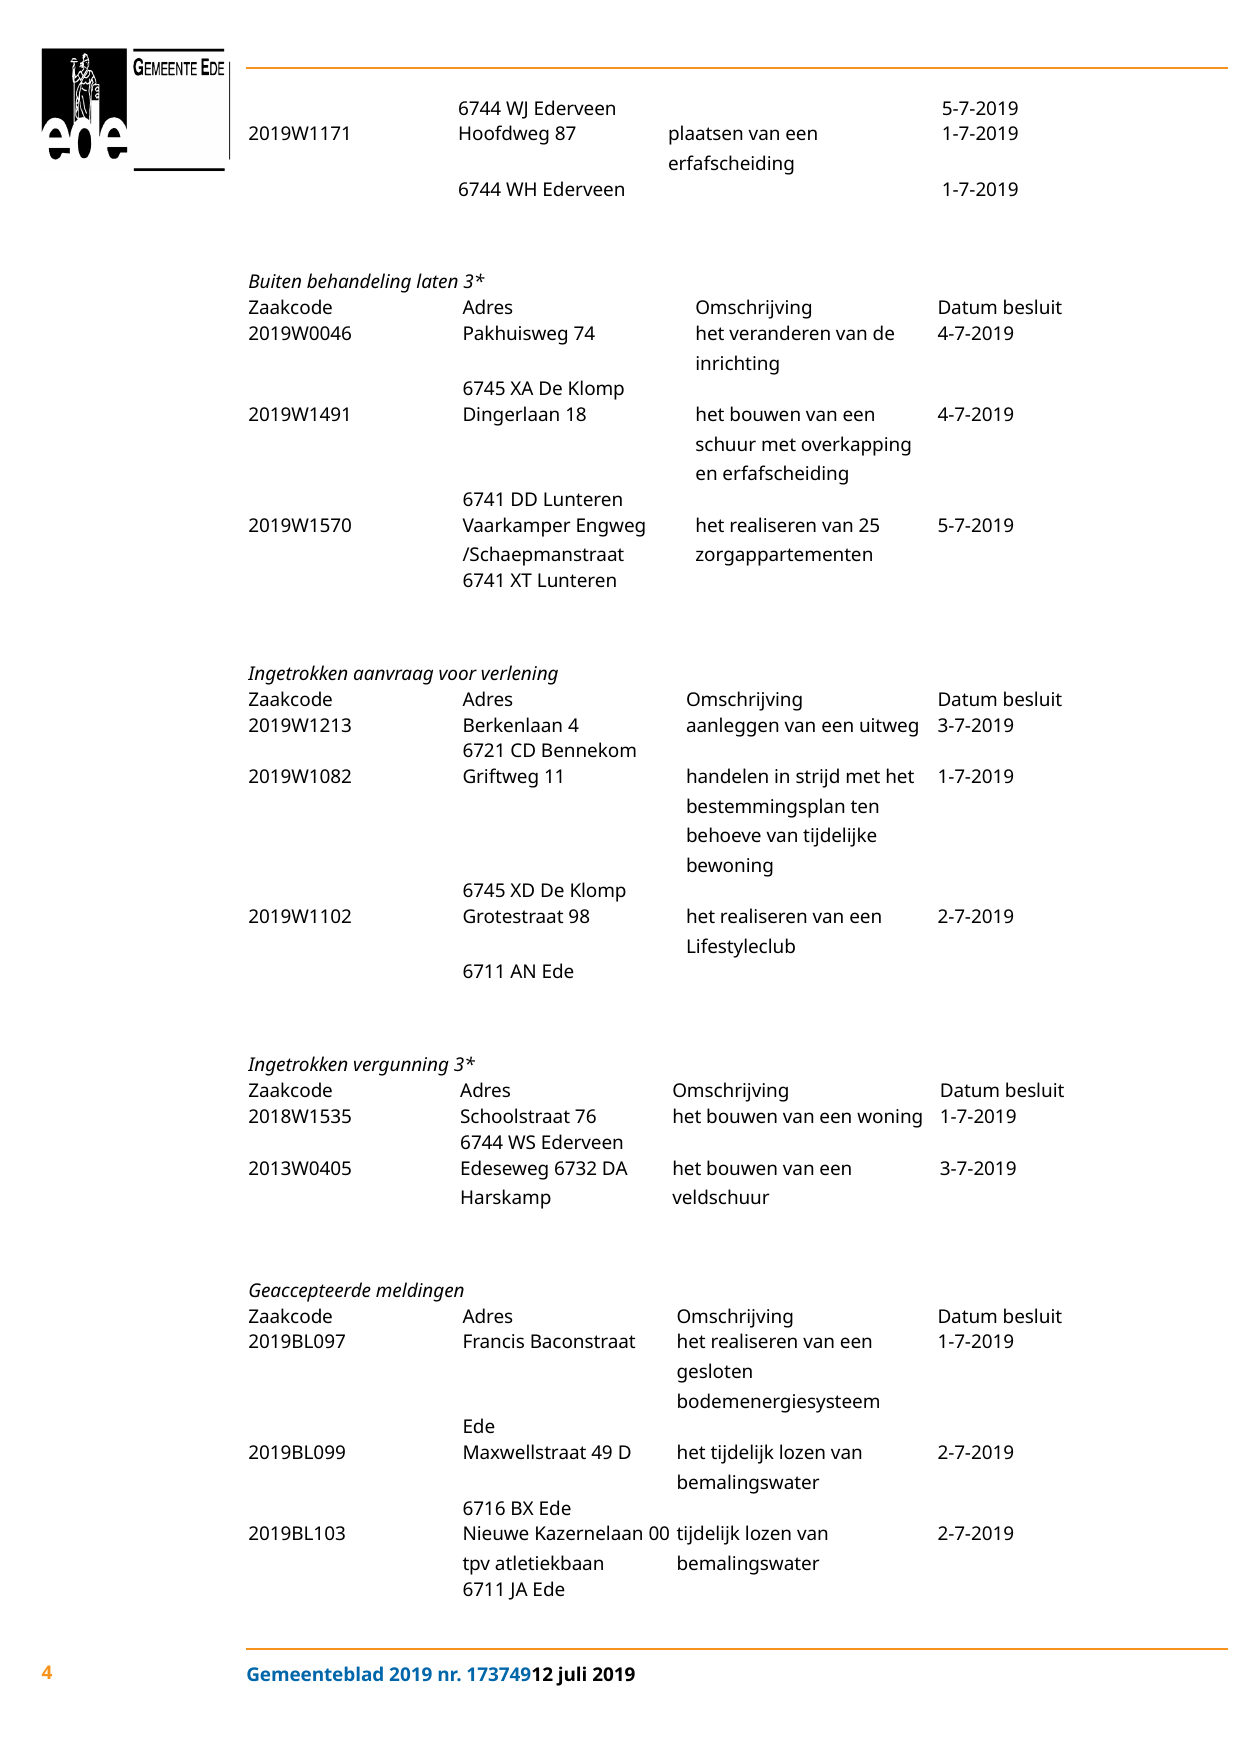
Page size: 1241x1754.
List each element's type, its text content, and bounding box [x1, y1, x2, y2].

table_cell het bouwen van een schuur met overkapping en erfafscheiding [695, 401, 937, 486]
table_cell 2019W0046 [248, 320, 462, 376]
table_cell 2-7-2019 [937, 904, 1152, 959]
table_cell 6741 XT Lunteren [462, 567, 695, 593]
table_cell 3-7-2019 [937, 712, 1152, 737]
text Ingetrokken aanvraag voor verlening [248, 660, 1152, 686]
table_header Datum besluit [940, 1078, 1152, 1103]
table_cell tijdelijk lozen van bemalingswater [676, 1520, 937, 1576]
table_cell 6744 WH Ederveen [458, 176, 668, 202]
table_cell Francis Baconstraat [462, 1329, 676, 1414]
table_cell handelen in strijd met het bestemmingsplan ten behoeve van tijdelijke bewoning [686, 763, 937, 878]
table_cell [248, 95, 458, 121]
table_cell het bouwen van een veldschuur [672, 1155, 939, 1210]
table_cell Maxwellstraat 49 D [462, 1439, 676, 1495]
table_header Omschrijving [676, 1303, 937, 1329]
table_cell 2-7-2019 [937, 1520, 1152, 1576]
table_cell Schoolstraat 76 [460, 1103, 672, 1129]
table_header Adres [462, 686, 686, 712]
table_cell 1-7-2019 [942, 121, 1152, 176]
table_cell 1-7-2019 [937, 1329, 1152, 1414]
table_cell het realiseren van een gesloten bodemenergiesysteem [676, 1329, 937, 1414]
table_cell [248, 878, 462, 903]
table_header Datum besluit [937, 686, 1152, 712]
table_cell [676, 1576, 937, 1601]
table_cell Dingerlaan 18 [462, 401, 695, 486]
table_cell [248, 959, 462, 984]
text Buiten behandeling laten 3* [248, 269, 1152, 294]
table_cell [248, 376, 462, 401]
table_header Adres [460, 1078, 672, 1103]
table_cell het realiseren van een Lifestyleclub [686, 904, 937, 959]
table_cell 2013W0405 [248, 1155, 460, 1210]
table_cell [686, 878, 937, 903]
table_header Datum besluit [937, 295, 1152, 320]
table_cell 1-7-2019 [942, 176, 1152, 202]
table_cell [695, 376, 937, 401]
table_cell Vaarkamper Engweg /Schaepmanstraat [462, 512, 695, 567]
table_cell [676, 1495, 937, 1520]
table_header Omschrijving [686, 686, 937, 712]
table_cell [937, 878, 1152, 903]
table_cell 4-7-2019 [937, 401, 1152, 486]
table_header Datum besluit [937, 1303, 1152, 1329]
table_cell [937, 1495, 1152, 1520]
table_cell plaatsen van een erfafscheiding [668, 121, 942, 176]
table_cell Grotestraat 98 [462, 904, 686, 959]
table_cell [695, 567, 937, 593]
table_cell Pakhuisweg 74 [462, 320, 695, 376]
table_cell [668, 176, 942, 202]
table_cell 6711 AN Ede [462, 959, 686, 984]
table_cell 6741 DD Lunteren [462, 486, 695, 512]
table_cell Nieuwe Kazernelaan 00 tpv atletiekbaan [462, 1520, 676, 1576]
table_cell 2019BL097 [248, 1329, 462, 1414]
table_cell Hoofdweg 87 [458, 121, 668, 176]
table_cell aanleggen van een uitweg [686, 712, 937, 737]
table_cell 2019W1082 [248, 763, 462, 878]
table_cell 2018W1535 [248, 1103, 460, 1129]
table_cell [676, 1414, 937, 1439]
table_cell 6716 BX Ede [462, 1495, 676, 1520]
table_cell 4-7-2019 [937, 320, 1152, 376]
table_cell 6744 WJ Ederveen [458, 95, 668, 121]
table_cell [248, 1414, 462, 1439]
picture [41, 47, 231, 172]
table_cell het veranderen van de inrichting [695, 320, 937, 376]
table_cell 3-7-2019 [940, 1155, 1152, 1210]
table_cell 5-7-2019 [937, 512, 1152, 567]
table_cell [248, 486, 462, 512]
table_cell 2019W1570 [248, 512, 462, 567]
table_cell 1-7-2019 [937, 763, 1152, 878]
table_cell [940, 1129, 1152, 1155]
table_cell 6744 WS Ederveen [460, 1129, 672, 1155]
table_cell [695, 486, 937, 512]
table_cell Berkenlaan 4 [462, 712, 686, 737]
table_cell [248, 1576, 462, 1601]
table_cell [937, 567, 1152, 593]
table_cell [248, 738, 462, 763]
table_cell 6745 XA De Klomp [462, 376, 695, 401]
table_cell [248, 1495, 462, 1520]
table_cell [937, 1576, 1152, 1601]
table_cell 1-7-2019 [940, 1103, 1152, 1129]
table_cell 2019W1213 [248, 712, 462, 737]
table_cell het tijdelijk lozen van bemalingswater [676, 1439, 937, 1495]
table_cell Griftweg 11 [462, 763, 686, 878]
table_cell 6745 XD De Klomp [462, 878, 686, 903]
table_cell 2019BL103 [248, 1520, 462, 1576]
table_cell [937, 1414, 1152, 1439]
table_cell 2019W1171 [248, 121, 458, 176]
table_header Zaakcode [248, 1078, 460, 1103]
table_cell [937, 376, 1152, 401]
text Ingetrokken vergunning 3* [248, 1052, 1152, 1077]
table_cell Edeseweg 6732 DA Harskamp [460, 1155, 672, 1210]
table_cell [248, 1129, 460, 1155]
table_header Zaakcode [248, 686, 462, 712]
table_cell [686, 738, 937, 763]
table_cell het realiseren van 25 zorgappartementen [695, 512, 937, 567]
text Geaccepteerde meldingen [248, 1277, 1152, 1303]
table_cell Ede [462, 1414, 676, 1439]
table_cell [937, 486, 1152, 512]
table_cell 2019BL099 [248, 1439, 462, 1495]
table_cell [937, 738, 1152, 763]
table_cell [672, 1129, 939, 1155]
table_cell 2019W1102 [248, 904, 462, 959]
table_cell 2019W1491 [248, 401, 462, 486]
table_header Omschrijving [672, 1078, 939, 1103]
table_cell [937, 959, 1152, 984]
table_cell [686, 959, 937, 984]
table_header Adres [462, 1303, 676, 1329]
table_header Omschrijving [695, 295, 937, 320]
table_cell 5-7-2019 [942, 95, 1152, 121]
table_cell het bouwen van een woning [672, 1103, 939, 1129]
table_cell 2-7-2019 [937, 1439, 1152, 1495]
table_header Adres [462, 295, 695, 320]
table_cell [248, 176, 458, 202]
table_header Zaakcode [248, 295, 462, 320]
table_cell [668, 95, 942, 121]
table_header Zaakcode [248, 1303, 462, 1329]
table_cell [248, 567, 462, 593]
table_cell 6711 JA Ede [462, 1576, 676, 1601]
table_cell 6721 CD Bennekom [462, 738, 686, 763]
